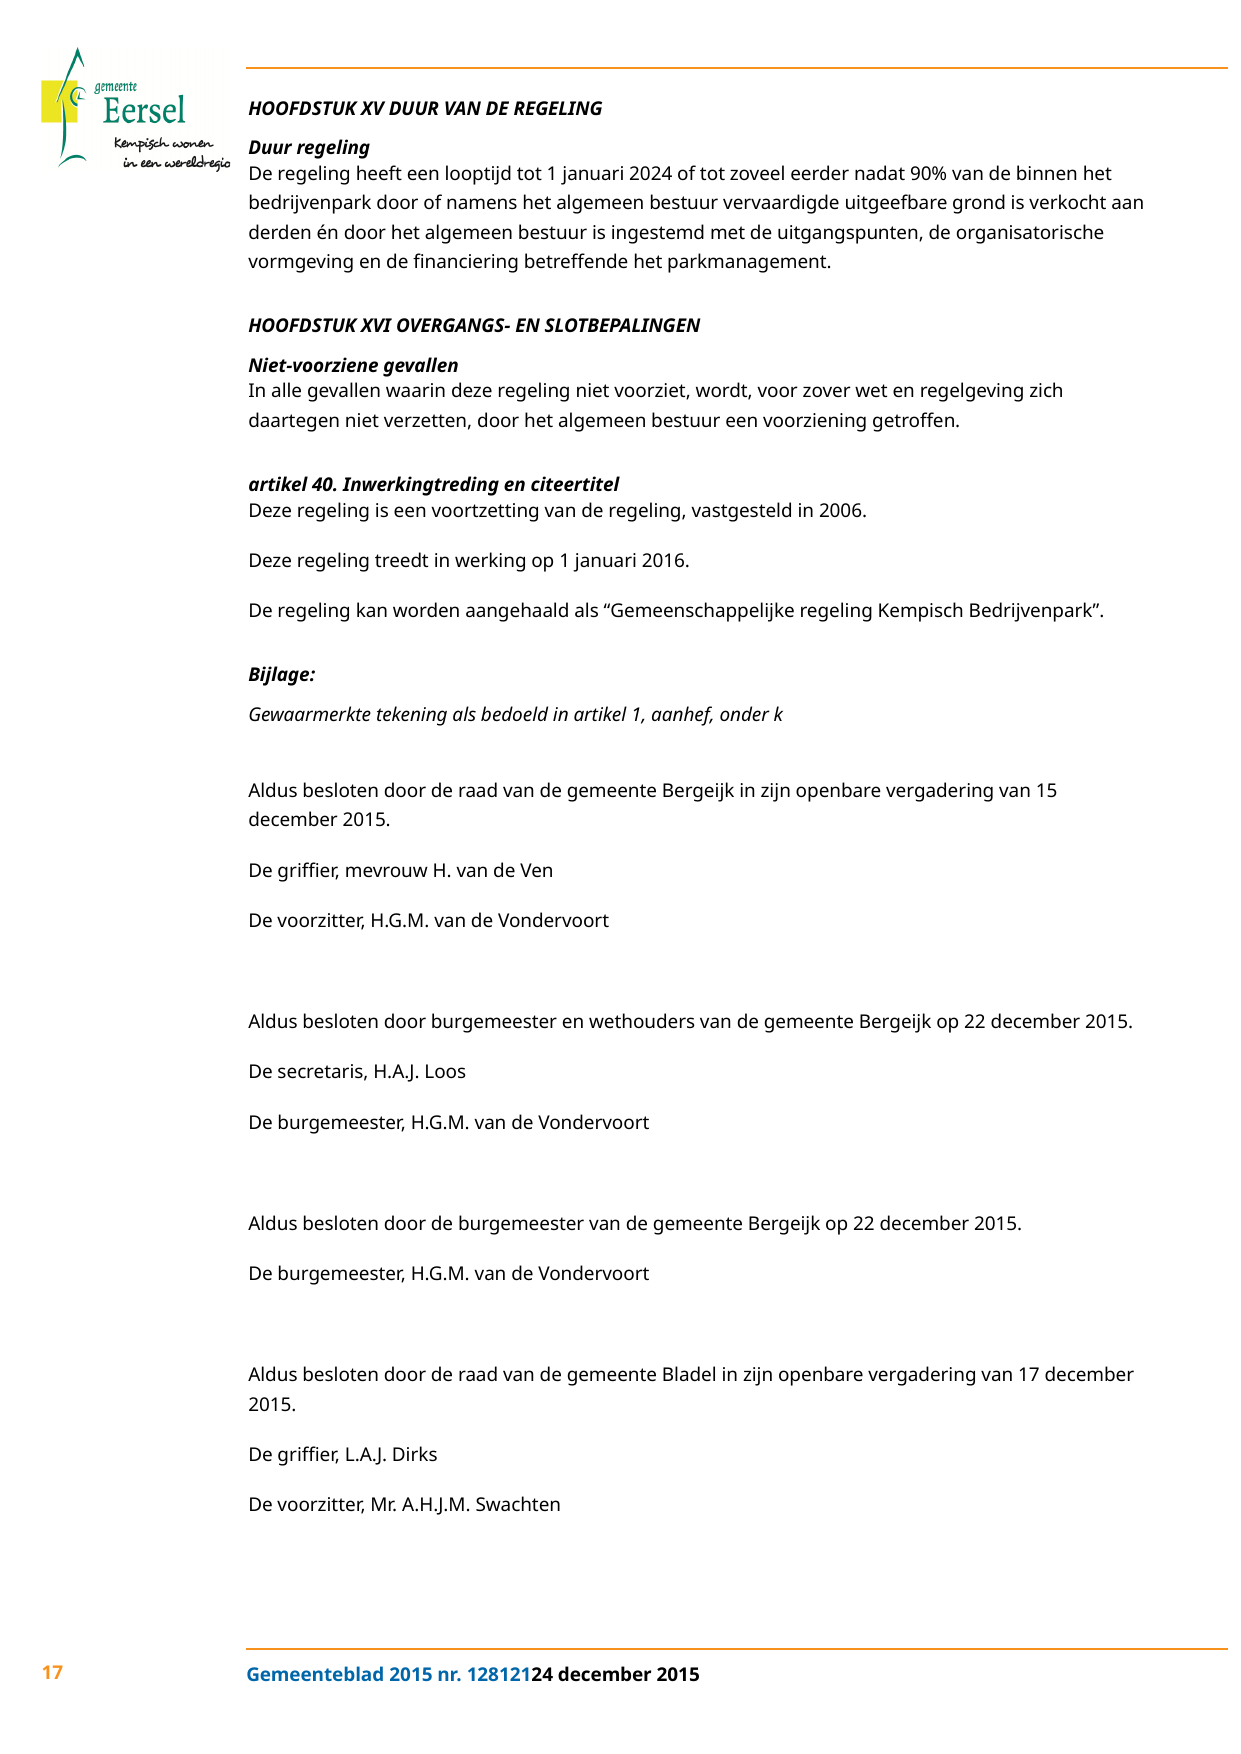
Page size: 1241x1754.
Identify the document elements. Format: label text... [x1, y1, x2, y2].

text artikel 40. Inwerkingtreding en citeertitel [248, 471, 1152, 497]
text Deze regeling is een voortzetting van de regeling, vastgesteld in 2006. [248, 497, 1152, 522]
text Niet-voorziene gevallen [248, 352, 1152, 377]
text Gewaarmerkte tekening als bedoeld in artikel 1, aanhef, onder k [248, 701, 1152, 727]
text De regeling kan worden aangehaald als “Gemeenschappelijke regeling Kempisch Bedrijvenpark”. [248, 598, 1152, 623]
text De voorzitter, Mr. A.H.J.M. Swachten [248, 1492, 1152, 1517]
text Aldus besloten door de burgemeester van de gemeente Bergeijk op 22 december 2015. [248, 1210, 1152, 1236]
text De griffier, L.A.J. Dirks [248, 1441, 1152, 1467]
text De regeling heeft een looptijd tot 1 januari 2024 of tot zoveel eerder nadat 90% van de binnen het bedrijvenpark door of namens het algemeen bestuur vervaardigde uitgeefbare grond is verkocht aan derden én door het algemeen bestuur is ingestemd met de uitgangspunten, de organisatorische vormgeving en de financiering betreffende het parkmanagement. [248, 160, 1152, 274]
text HOOFDSTUK XVI OVERGANGS- EN SLOTBEPALINGEN [248, 312, 1152, 338]
text Duur regeling [248, 134, 1152, 160]
text Aldus besloten door de raad van de gemeente Bergeijk in zijn openbare vergadering van 15 december 2015. [248, 777, 1152, 832]
text De voorzitter, H.G.M. van de Vondervoort [248, 907, 1152, 933]
picture [41, 47, 231, 172]
text In alle gevallen waarin deze regeling niet voorziet, wordt, voor zover wet en regelgeving zich daartegen niet verzetten, door het algemeen bestuur een voorziening getroffen. [248, 377, 1152, 433]
text HOOFDSTUK XV DUUR VAN DE REGELING [248, 95, 1152, 121]
text Aldus besloten door de raad van de gemeente Bladel in zijn openbare vergadering van 17 december 2015. [248, 1361, 1152, 1416]
text De burgemeester, H.G.M. van de Vondervoort [248, 1109, 1152, 1135]
text Deze regeling treedt in werking op 1 januari 2016. [248, 547, 1152, 573]
text De burgemeester, H.G.M. van de Vondervoort [248, 1260, 1152, 1286]
text De secretaris, H.A.J. Loos [248, 1059, 1152, 1084]
text Bijlage: [248, 662, 1152, 687]
text De griffier, mevrouw H. van de Ven [248, 857, 1152, 883]
text Aldus besloten door burgemeester en wethouders van de gemeente Bergeijk op 22 december 2015. [248, 1008, 1152, 1034]
